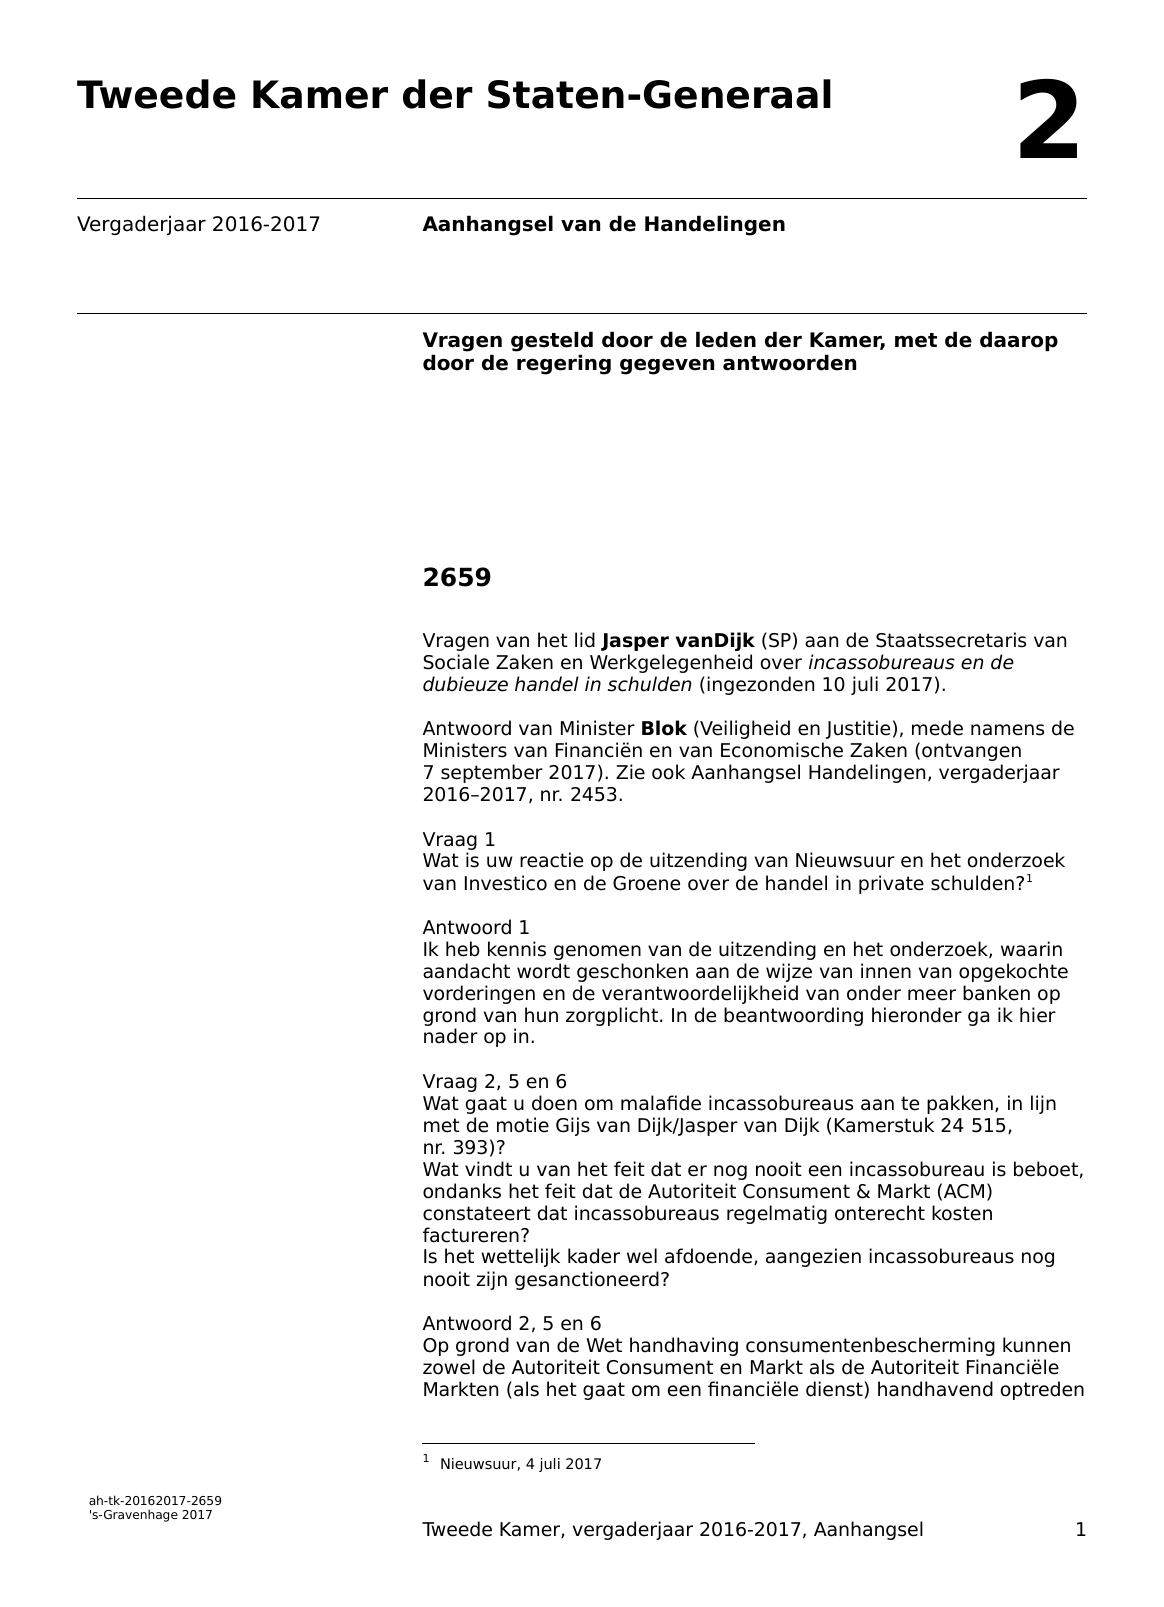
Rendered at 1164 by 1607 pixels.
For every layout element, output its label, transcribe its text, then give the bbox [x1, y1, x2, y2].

text Antwoord 2, 5 en 6 [422, 1313, 1087, 1334]
text ah-tk-20162017-2659 [88, 1494, 323, 1508]
text Nieuwsuur, 4 juli 2017 [422, 1452, 1087, 1474]
text Op grond van de Wet handhaving consumentenbescherming kunnen zowel de Autoriteit Consument en Markt als de Autoriteit Financiële Markten (als het gaat om een financiële dienst) handhavend optreden [422, 1334, 1087, 1401]
table_header 2 [886, 59, 1087, 198]
text Vraag 1 [422, 828, 1087, 850]
table_cell Vergaderjaar 2016-2017 [77, 199, 422, 313]
text 's-Gravenhage 2017 [88, 1508, 323, 1522]
table_cell Aanhangsel van de Handelingen [422, 199, 1087, 313]
text Wat vindt u van het feit dat er nog nooit een incassobureau is beboet, ondanks het feit dat de Autoriteit Consument & Markt (ACM) constateert dat incassobureaus regelmatig onterecht kosten factureren? [422, 1158, 1087, 1246]
text Antwoord van Minister Blok (Veiligheid en Justitie), mede namens de Ministers van Financiën en van Economische Zaken (ontvangen 7 september 2017). Zie ook Aanhangsel Handelingen, vergaderjaar 2016–2017, nr. 2453. [422, 718, 1087, 806]
text Vragen van het lid Jasper vanDijk (SP) aan de Staatssecretaris van Sociale Zaken en Werkgelegenheid over incassobureaus en de dubieuze handel in schulden (ingezonden 10 juli 2017). [422, 630, 1087, 696]
text Wat gaat u doen om malafide incassobureaus aan te pakken, in lijn met de motie Gijs van Dijk/Jasper van Dijk (Kamerstuk 24 515, nr. 393)? [422, 1093, 1087, 1158]
text 2659 [422, 563, 1087, 592]
text Vraag 2, 5 en 6 [422, 1071, 1087, 1093]
table_cell Vragen gesteld door de leden der Kamer, met de daarop door de regering gegeven antwoorden [422, 314, 1087, 375]
table_header Tweede Kamer der Staten-Generaal [77, 59, 886, 198]
text Is het wettelijk kader wel afdoende, aangezien incassobureaus nog nooit zijn gesanctioneerd? [422, 1246, 1087, 1290]
text Antwoord 1 [422, 917, 1087, 938]
text Ik heb kennis genomen van de uitzending en het onderzoek, waarin aandacht wordt geschonken aan de wijze van innen van opgekochte vorderingen en de verantwoordelijkheid van onder meer banken op grond van hun zorgplicht. In de beantwoording hieronder ga ik hier nader op in. [422, 938, 1087, 1048]
text Wat is uw reactie op de uitzending van Nieuwsuur en het onderzoek van Investico en de Groene over de handel in private schulden? [422, 850, 1087, 894]
table_cell [77, 314, 422, 375]
